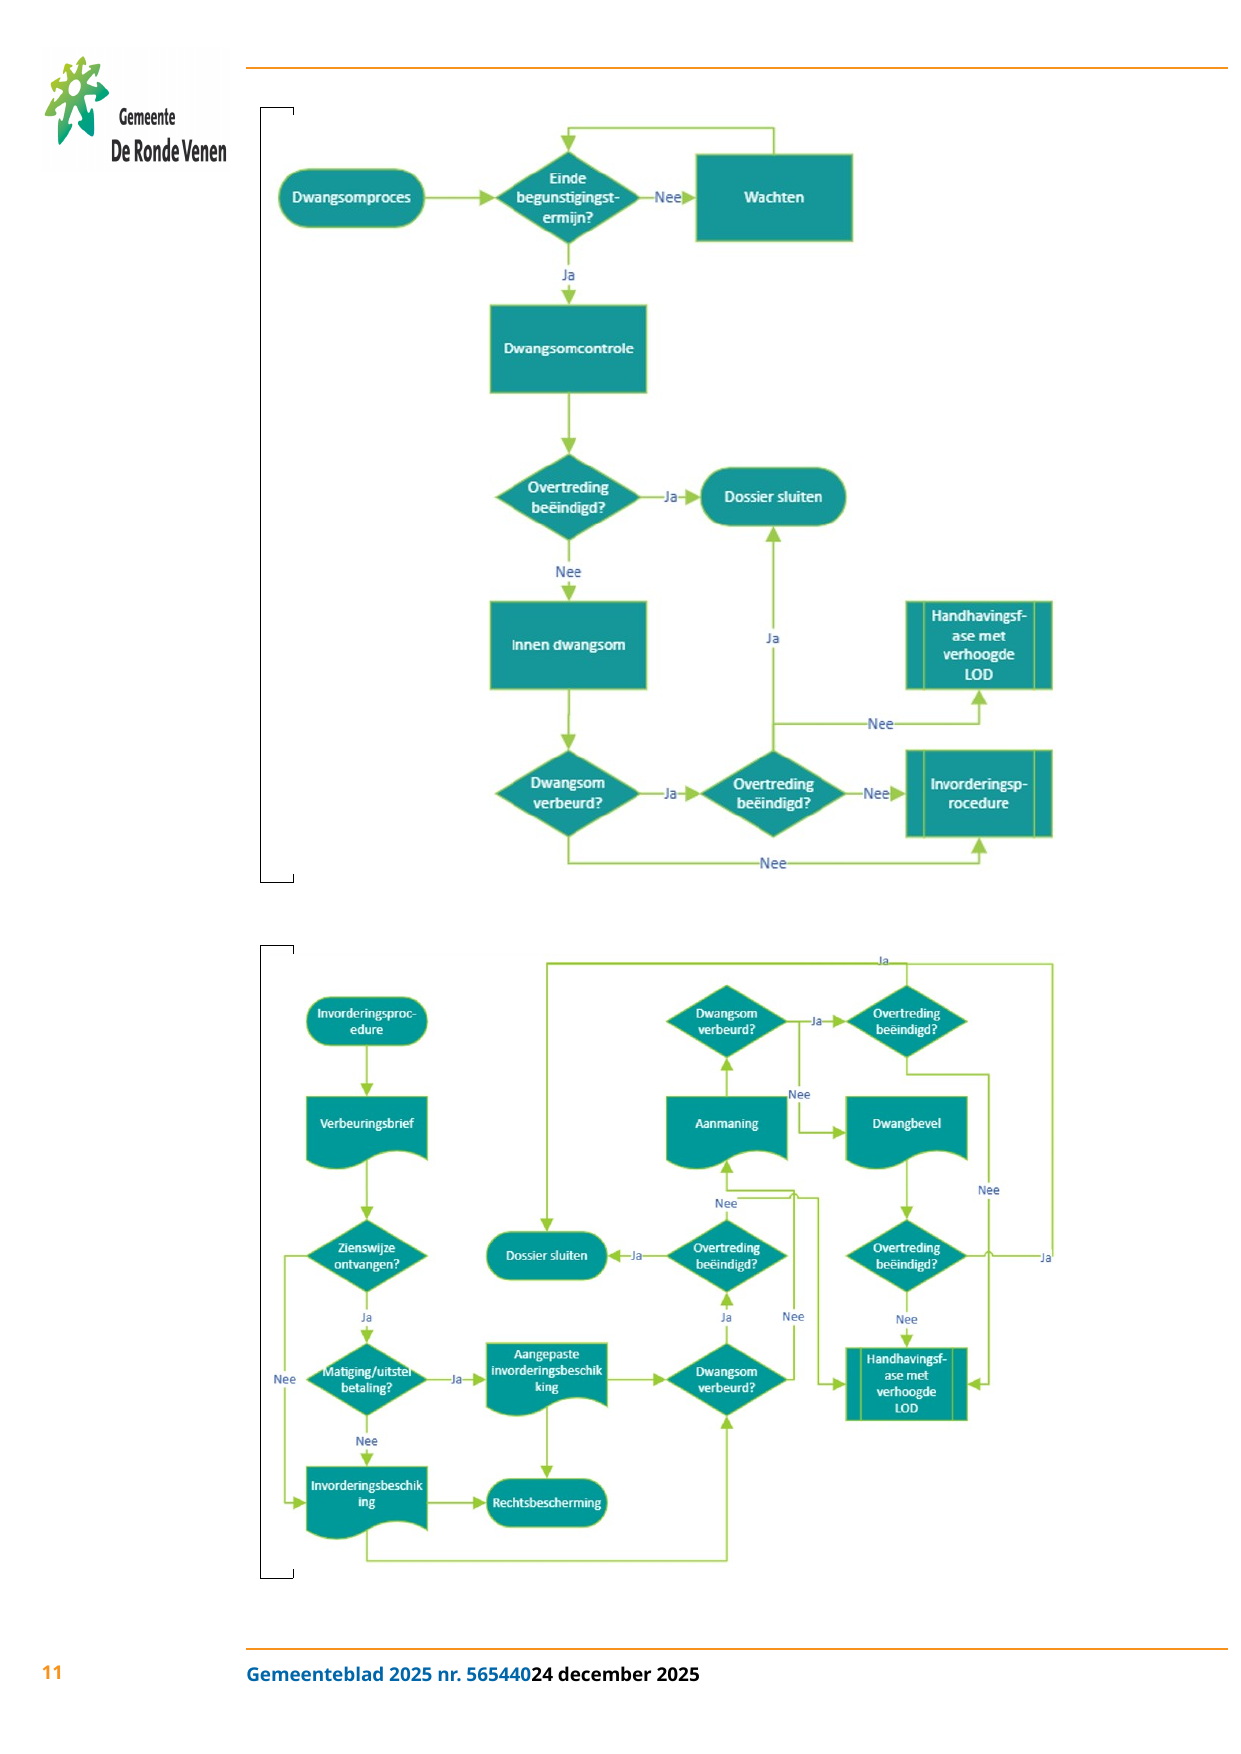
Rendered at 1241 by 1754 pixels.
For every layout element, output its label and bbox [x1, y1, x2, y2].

picture [268, 115, 1067, 874]
picture [41, 47, 231, 172]
picture [268, 954, 1067, 1569]
